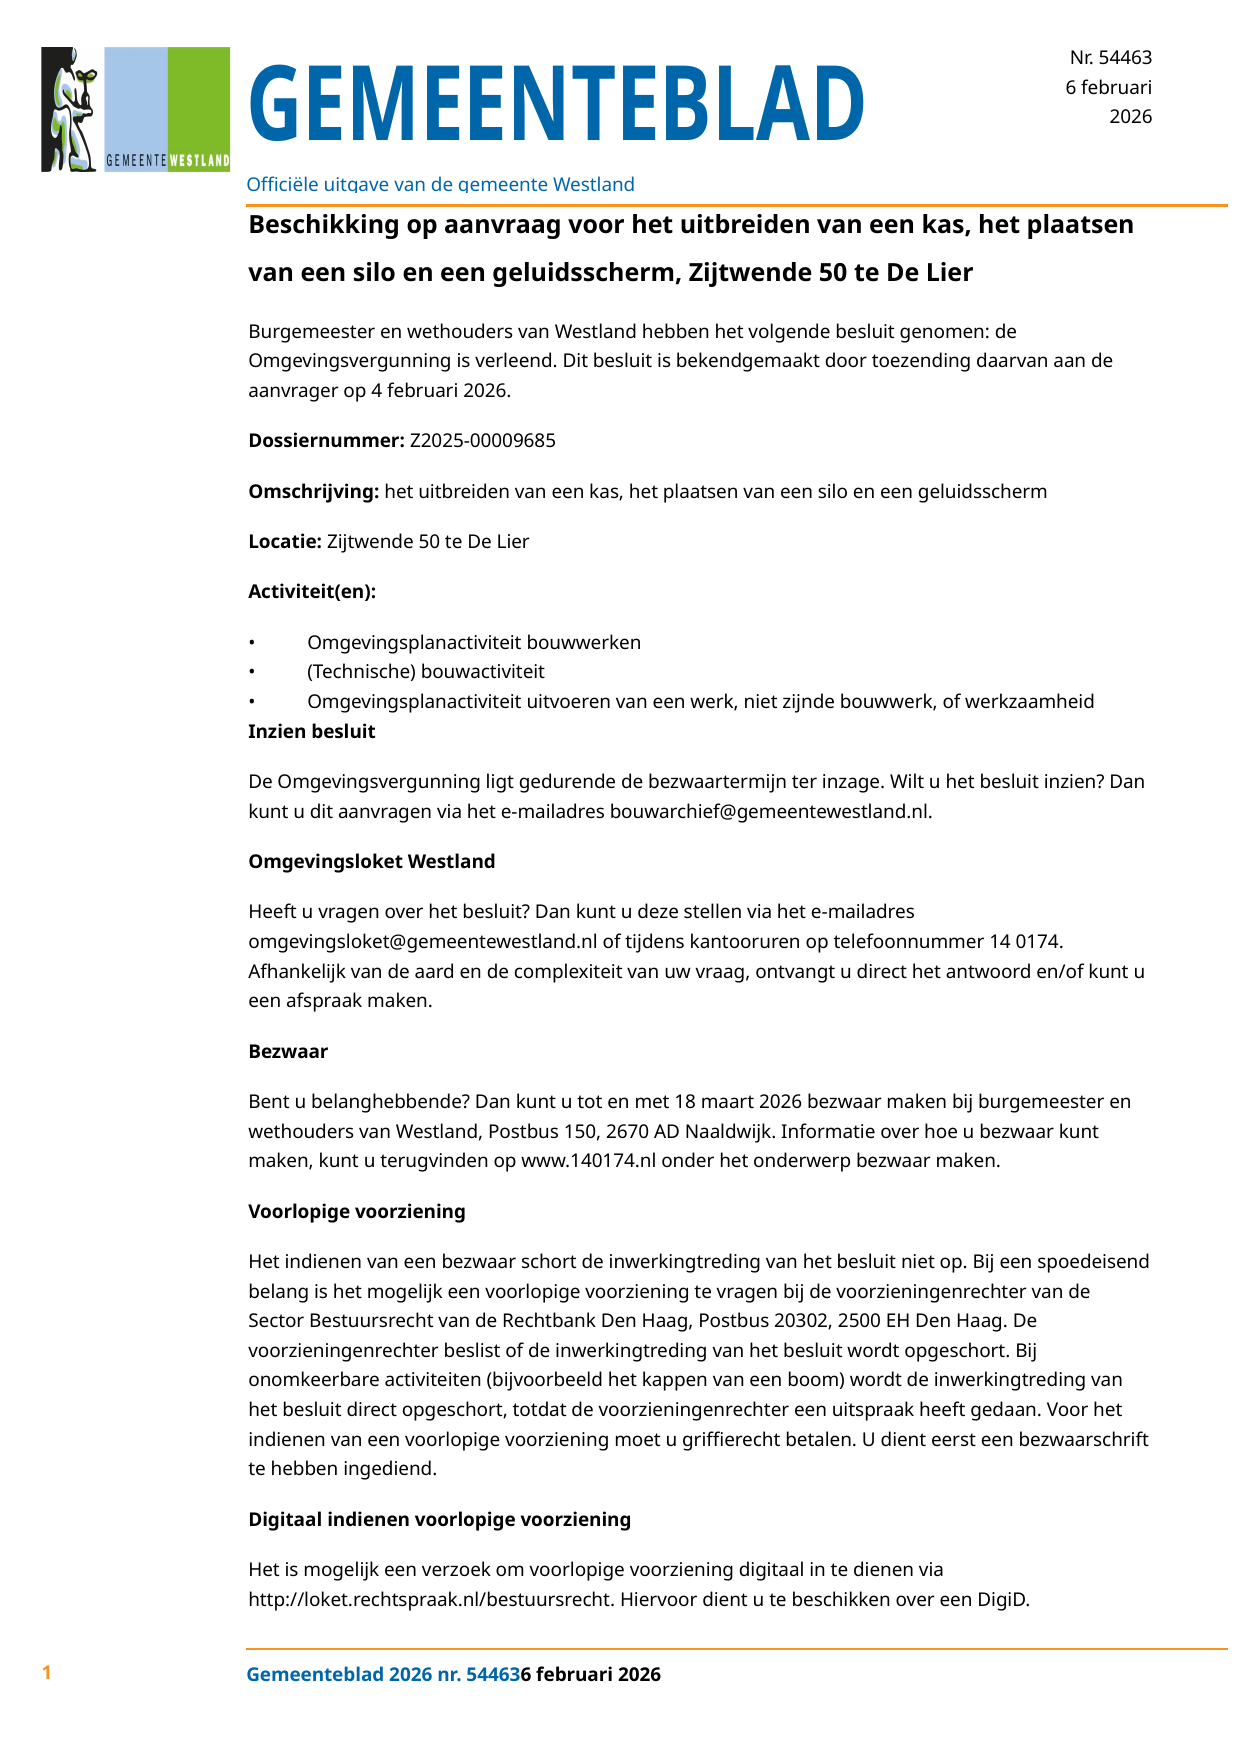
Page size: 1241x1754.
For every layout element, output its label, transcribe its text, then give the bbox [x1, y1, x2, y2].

text Dossiernummer: Z2025-00009685 [248, 427, 1152, 453]
text Digitaal indienen voorlopige voorziening [248, 1506, 1152, 1532]
text Bent u belanghebbende? Dan kunt u tot en met 18 maart 2026 bezwaar maken bij burgemeester en wethouders van Westland, Postbus 150, 2670 AD Naaldwijk. Informatie over hoe u bezwaar kunt maken, kunt u terugvinden op www.140174.nl onder het onderwerp bezwaar maken. [248, 1088, 1152, 1173]
text Locatie: Zijtwende 50 te De Lier [248, 528, 1152, 554]
text Omgevingsloket Westland [248, 848, 1152, 874]
text Het indienen van een bezwaar schort de inwerkingtreding van het besluit niet op. Bij een spoedeisend belang is het mogelijk een voorlopige voorziening te vragen bij de voorzieningenrechter van de Sector Bestuursrecht van de Rechtbank Den Haag, Postbus 20302, 2500 EH Den Haag. De voorzieningenrechter beslist of de inwerkingtreding van het besluit wordt opgeschort. Bij onomkeerbare activiteiten (bijvoorbeeld het kappen van een boom) wordt de inwerkingtreding van het besluit direct opgeschort, totdat de voorzieningenrechter een uitspraak heeft gedaan. Voor het indienen van een voorlopige voorziening moet u griffierecht betalen. U dient eerst een bezwaarschrift te hebben ingediend. [248, 1248, 1152, 1481]
list (Technische) bouwactiviteit [248, 659, 1152, 684]
text Het is mogelijk een verzoek om voorlopige voorziening digitaal in te dienen via http://loket.rechtspraak.nl/bestuursrecht. Hiervoor dient u te beschikken over een DigiD. [248, 1556, 1152, 1612]
text Voorlopige voorziening [248, 1198, 1152, 1224]
text Burgemeester en wethouders van Westland hebben het volgende besluit genomen: de Omgevingsvergunning is verleend. Dit besluit is bekendgemaakt door toezending daarvan aan de aanvrager op 4 februari 2026. [248, 318, 1152, 403]
picture [41, 47, 231, 172]
text Beschikking op aanvraag voor het uitbreiden van een kas, het plaatsen van een silo en een geluidsscherm, Zijtwende 50 te De Lier [248, 207, 1152, 288]
text De Omgevingsvergunning ligt gedurende de bezwaartermijn ter inzage. Wilt u het besluit inzien? Dan kunt u dit aanvragen via het e-mailadres bouwarchief@gemeentewestland.nl. [248, 768, 1152, 824]
text Heeft u vragen over het besluit? Dan kunt u deze stellen via het e-mailadres omgevingsloket@gemeentewestland.nl of tijdens kantooruren op telefoonnummer 14 0174. Afhankelijk van de aard en de complexiteit van uw vraag, ontvangt u direct het antwoord en/of kunt u een afspraak maken. [248, 899, 1152, 1013]
text Inzien besluit [248, 718, 1152, 744]
text Bezwaar [248, 1038, 1152, 1064]
list Omgevingsplanactiviteit uitvoeren van een werk, niet zijnde bouwwerk, of werkzaamheid [248, 688, 1152, 714]
list Omgevingsplanactiviteit bouwwerken [248, 629, 1152, 655]
text Omschrijving: het uitbreiden van een kas, het plaatsen van een silo en een geluidsscherm [248, 478, 1152, 504]
text Activiteit(en): [248, 579, 1152, 604]
